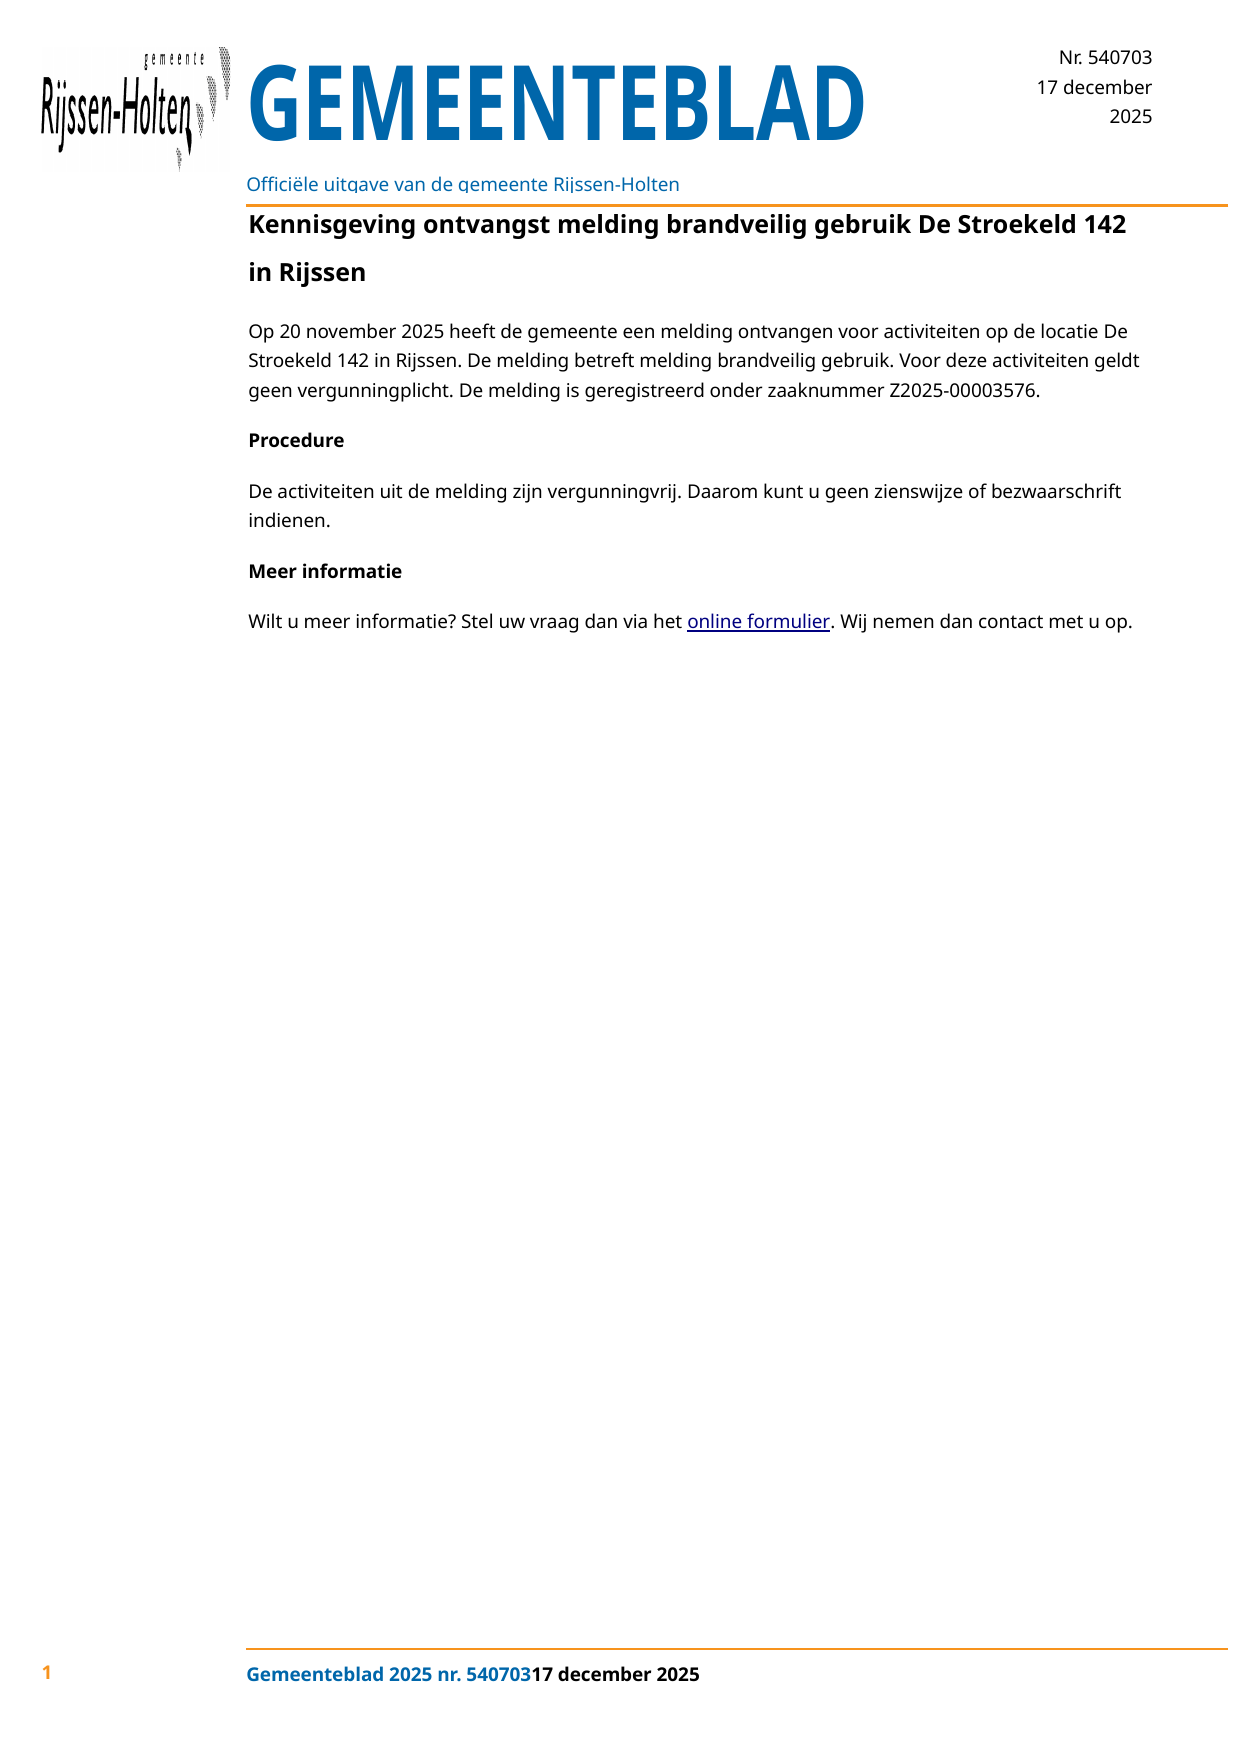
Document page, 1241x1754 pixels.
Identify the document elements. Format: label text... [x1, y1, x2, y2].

text Wilt u meer informatie? Stel uw vraag dan via het online formulier. Wij nemen dan contact met u op. [248, 608, 1152, 634]
text Meer informatie [248, 558, 1152, 584]
text Procedure [248, 427, 1152, 453]
text Op 20 november 2025 heeft de gemeente een melding ontvangen voor activiteiten op de locatie De Stroekeld 142 in Rijssen. De melding betreft melding brandveilig gebruik. Voor deze activiteiten geldt geen vergunningplicht. De melding is geregistreerd onder zaaknummer Z2025-00003576. [248, 318, 1152, 403]
text De activiteiten uit de melding zijn vergunningvrij. Daarom kunt u geen zienswijze of bezwaarschrift indienen. [248, 478, 1152, 533]
picture [41, 47, 231, 172]
text Kennisgeving ontvangst melding brandveilig gebruik De Stroekeld 142 in Rijssen [248, 207, 1152, 288]
